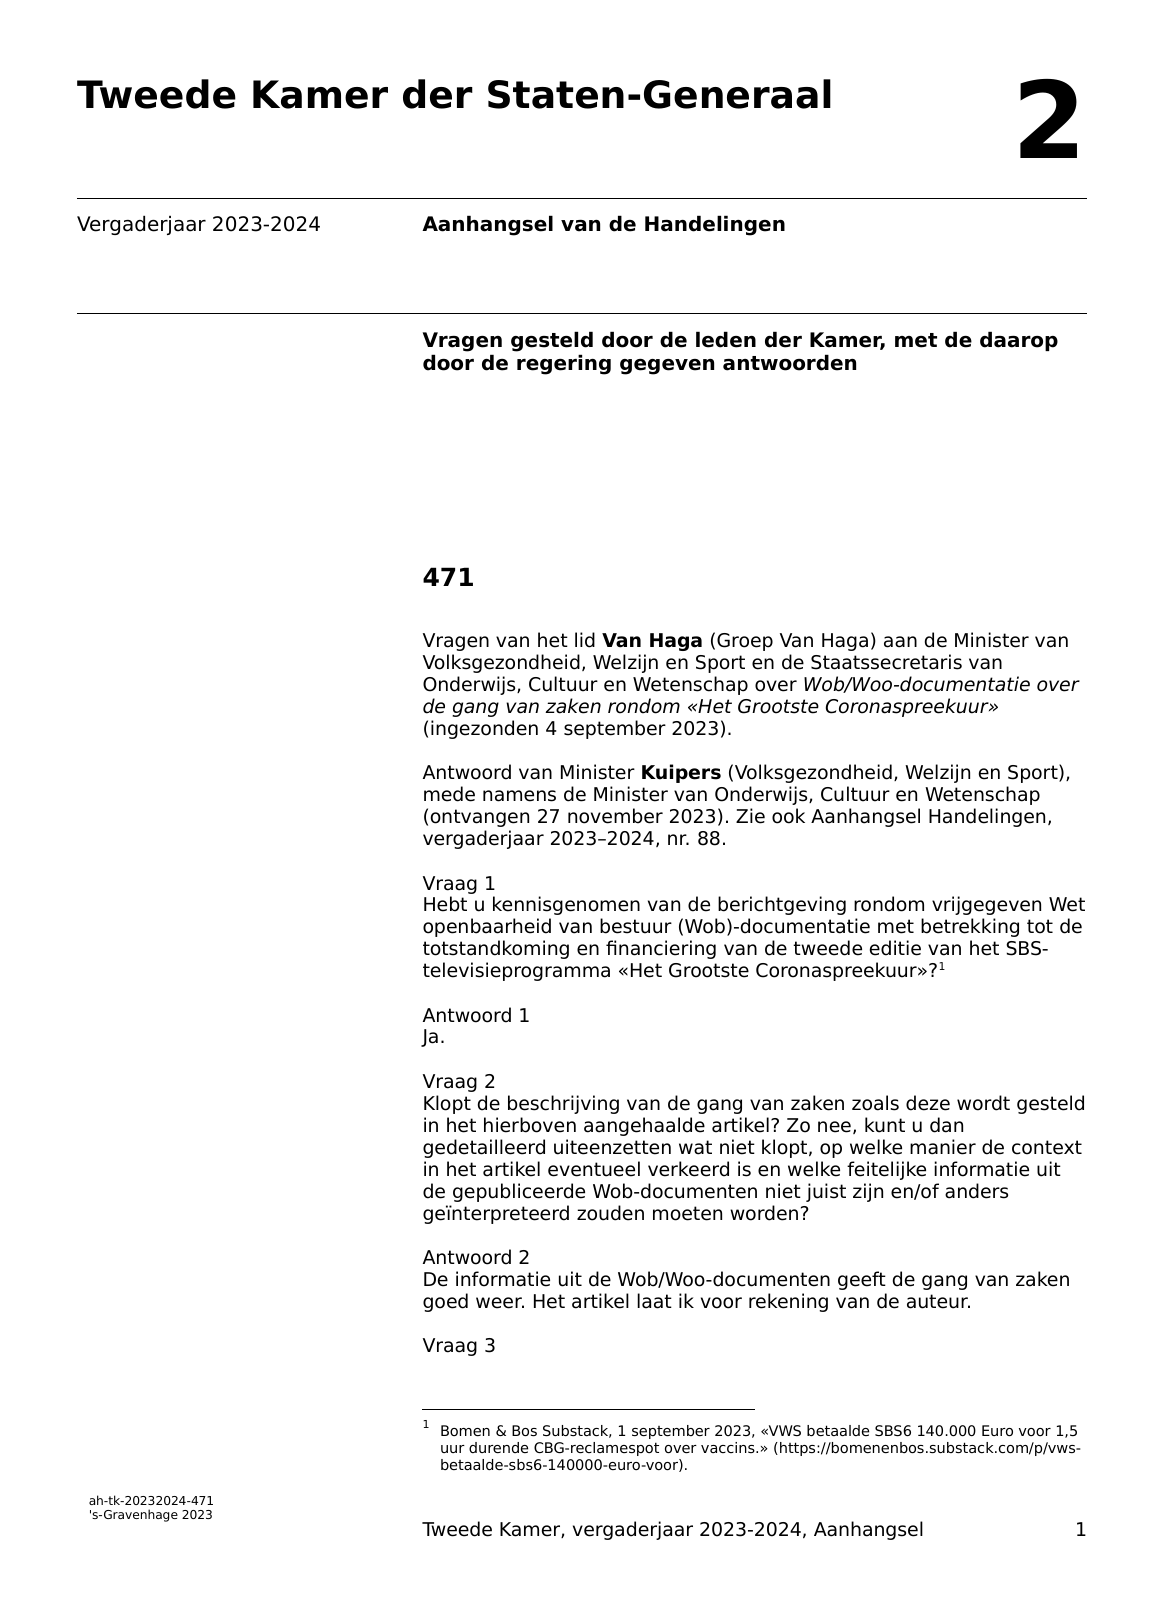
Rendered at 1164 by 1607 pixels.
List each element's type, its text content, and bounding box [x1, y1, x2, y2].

table_cell Vragen gesteld door de leden der Kamer, met de daarop door de regering gegeven antwoorden [422, 314, 1087, 375]
text Antwoord 1 [422, 1004, 1087, 1026]
text Hebt u kennisgenomen van de berichtgeving rondom vrijgegeven Wet openbaarheid van bestuur (Wob)-documentatie met betrekking tot de totstandkoming en financiering van de tweede editie van het SBS-televisieprogramma «Het Grootste Coronaspreekuur»? [422, 894, 1087, 982]
table_header 2 [886, 59, 1087, 198]
text Vragen van het lid Van Haga (Groep Van Haga) aan de Minister van Volksgezondheid, Welzijn en Sport en de Staatssecretaris van Onderwijs, Cultuur en Wetenschap over Wob/Woo-documentatie over de gang van zaken rondom «Het Grootste Coronaspreekuur» (ingezonden 4 september 2023). [422, 630, 1087, 740]
text 's-Gravenhage 2023 [88, 1508, 323, 1522]
table_cell Vergaderjaar 2023-2024 [77, 199, 422, 313]
text Vraag 3 [422, 1335, 1087, 1357]
text Klopt de beschrijving van de gang van zaken zoals deze wordt gesteld in het hierboven aangehaalde artikel? Zo nee, kunt u dan gedetailleerd uiteenzetten wat niet klopt, op welke manier de context in het artikel eventueel verkeerd is en welke feitelijke informatie uit de gepubliceerde Wob-documenten niet juist zijn en/of anders geïnterpreteerd zouden moeten worden? [422, 1093, 1087, 1224]
table_header Tweede Kamer der Staten-Generaal [77, 59, 886, 198]
text Vraag 2 [422, 1071, 1087, 1093]
table_cell [77, 314, 422, 375]
text Bomen & Bos Substack, 1 september 2023, «VWS betaalde SBS6 140.000 Euro voor 1,5 uur durende CBG-reclamespot over vaccins.» (https://bomenenbos.substack.com/p/vws-betaalde-sbs6-140000-euro-voor). [422, 1418, 1087, 1474]
text Antwoord 2 [422, 1247, 1087, 1269]
text ah-tk-20232024-471 [88, 1494, 323, 1508]
text Antwoord van Minister Kuipers (Volksgezondheid, Welzijn en Sport), mede namens de Minister van Onderwijs, Cultuur en Wetenschap (ontvangen 27 november 2023). Zie ook Aanhangsel Handelingen, vergaderjaar 2023–2024, nr. 88. [422, 762, 1087, 850]
text Ja. [422, 1026, 1087, 1048]
text De informatie uit de Wob/Woo-documenten geeft de gang van zaken goed weer. Het artikel laat ik voor rekening van de auteur. [422, 1269, 1087, 1313]
table_cell Aanhangsel van de Handelingen [422, 199, 1087, 313]
text Vraag 1 [422, 872, 1087, 894]
text 471 [422, 563, 1087, 592]
